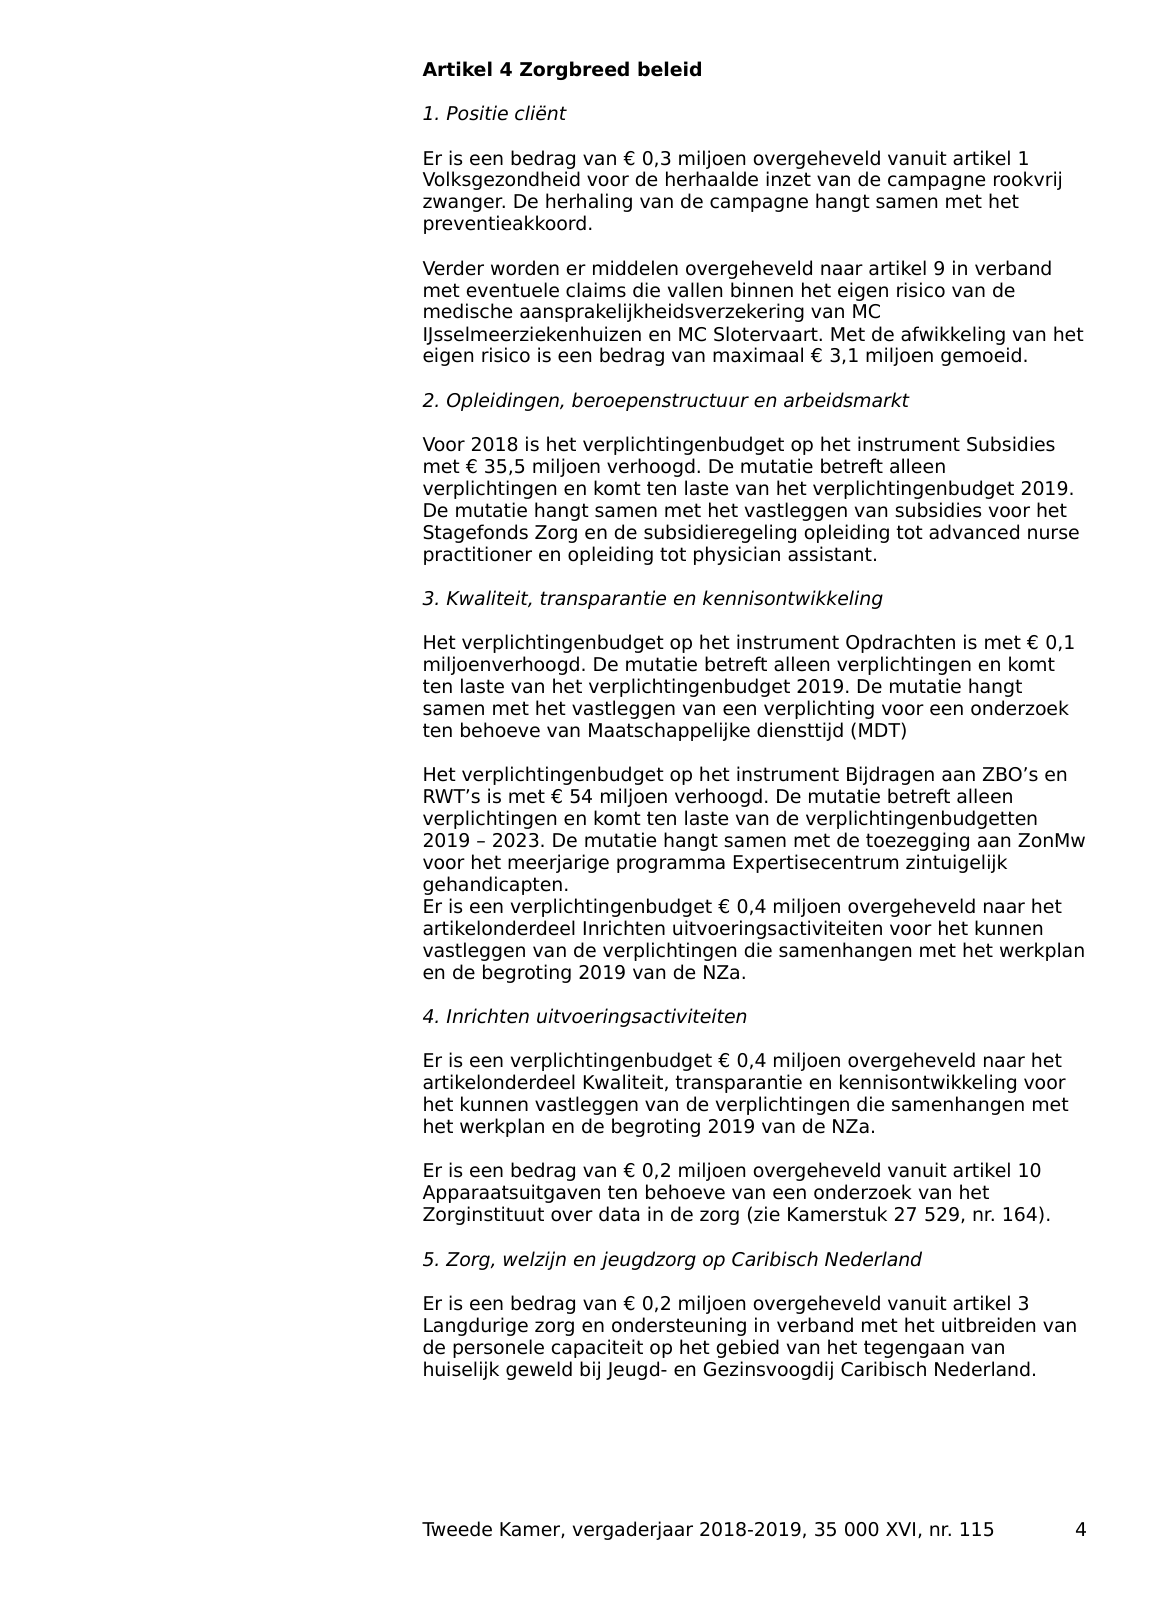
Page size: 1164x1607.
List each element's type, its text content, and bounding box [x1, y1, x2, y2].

subtitle Artikel 4 Zorgbreed beleid [422, 59, 1087, 81]
text Het verplichtingenbudget op het instrument Bijdragen aan ZBO’s en RWT’s is met € 54 miljoen verhoogd. De mutatie betreft alleen verplichtingen en komt ten laste van de verplichtingenbudgetten 2019 – 2023. De mutatie hangt samen met de toezegging aan ZonMw voor het meerjarige programma Expertisecentrum zintuigelijk gehandicapten. [422, 764, 1087, 896]
subtitle 3. Kwaliteit, transparantie en kennisontwikkeling [422, 588, 1087, 610]
text Er is een bedrag van € 0,2 miljoen overgeheveld vanuit artikel 10 Apparaatsuitgaven ten behoeve van een onderzoek van het Zorginstituut over data in de zorg (zie Kamerstuk 27 529, nr. 164). [422, 1160, 1087, 1226]
text Er is een bedrag van € 0,2 miljoen overgeheveld vanuit artikel 3 Langdurige zorg en ondersteuning in verband met het uitbreiden van de personele capaciteit op het gebied van het tegengaan van huiselijk geweld bij Jeugd- en Gezinsvoogdij Caribisch Nederland. [422, 1293, 1087, 1381]
text Voor 2018 is het verplichtingenbudget op het instrument Subsidies met € 35,5 miljoen verhoogd. De mutatie betreft alleen verplichtingen en komt ten laste van het verplichtingenbudget 2019. De mutatie hangt samen met het vastleggen van subsidies voor het Stagefonds Zorg en de subsidieregeling opleiding tot advanced nurse practitioner en opleiding tot physician assistant. [422, 434, 1087, 566]
text Verder worden er middelen overgeheveld naar artikel 9 in verband met eventuele claims die vallen binnen het eigen risico van de medische aansprakelijkheidsverzekering van MC IJsselmeerziekenhuizen en MC Slotervaart. Met de afwikkeling van het eigen risico is een bedrag van maximaal € 3,1 miljoen gemoeid. [422, 257, 1087, 367]
text Het verplichtingenbudget op het instrument Opdrachten is met € 0,1 miljoenverhoogd. De mutatie betreft alleen verplichtingen en komt ten laste van het verplichtingenbudget 2019. De mutatie hangt samen met het vastleggen van een verplichting voor een onderzoek ten behoeve van Maatschappelijke diensttijd (MDT) [422, 632, 1087, 742]
text Er is een verplichtingenbudget € 0,4 miljoen overgeheveld naar het artikelonderdeel Inrichten uitvoeringsactiviteiten voor het kunnen vastleggen van de verplichtingen die samenhangen met het werkplan en de begroting 2019 van de NZa. [422, 896, 1087, 984]
subtitle 4. Inrichten uitvoeringsactiviteiten [422, 1006, 1087, 1028]
text Er is een bedrag van € 0,3 miljoen overgeheveld vanuit artikel 1 Volksgezondheid voor de herhaalde inzet van de campagne rookvrij zwanger. De herhaling van de campagne hangt samen met het preventieakkoord. [422, 147, 1087, 235]
subtitle 1. Positie cliënt [422, 103, 1087, 125]
subtitle 5. Zorg, welzijn en jeugdzorg op Caribisch Nederland [422, 1248, 1087, 1270]
subtitle 2. Opleidingen, beroepenstructuur en arbeidsmarkt [422, 389, 1087, 412]
text Er is een verplichtingenbudget € 0,4 miljoen overgeheveld naar het artikelonderdeel Kwaliteit, transparantie en kennisontwikkeling voor het kunnen vastleggen van de verplichtingen die samenhangen met het werkplan en de begroting 2019 van de NZa. [422, 1050, 1087, 1138]
